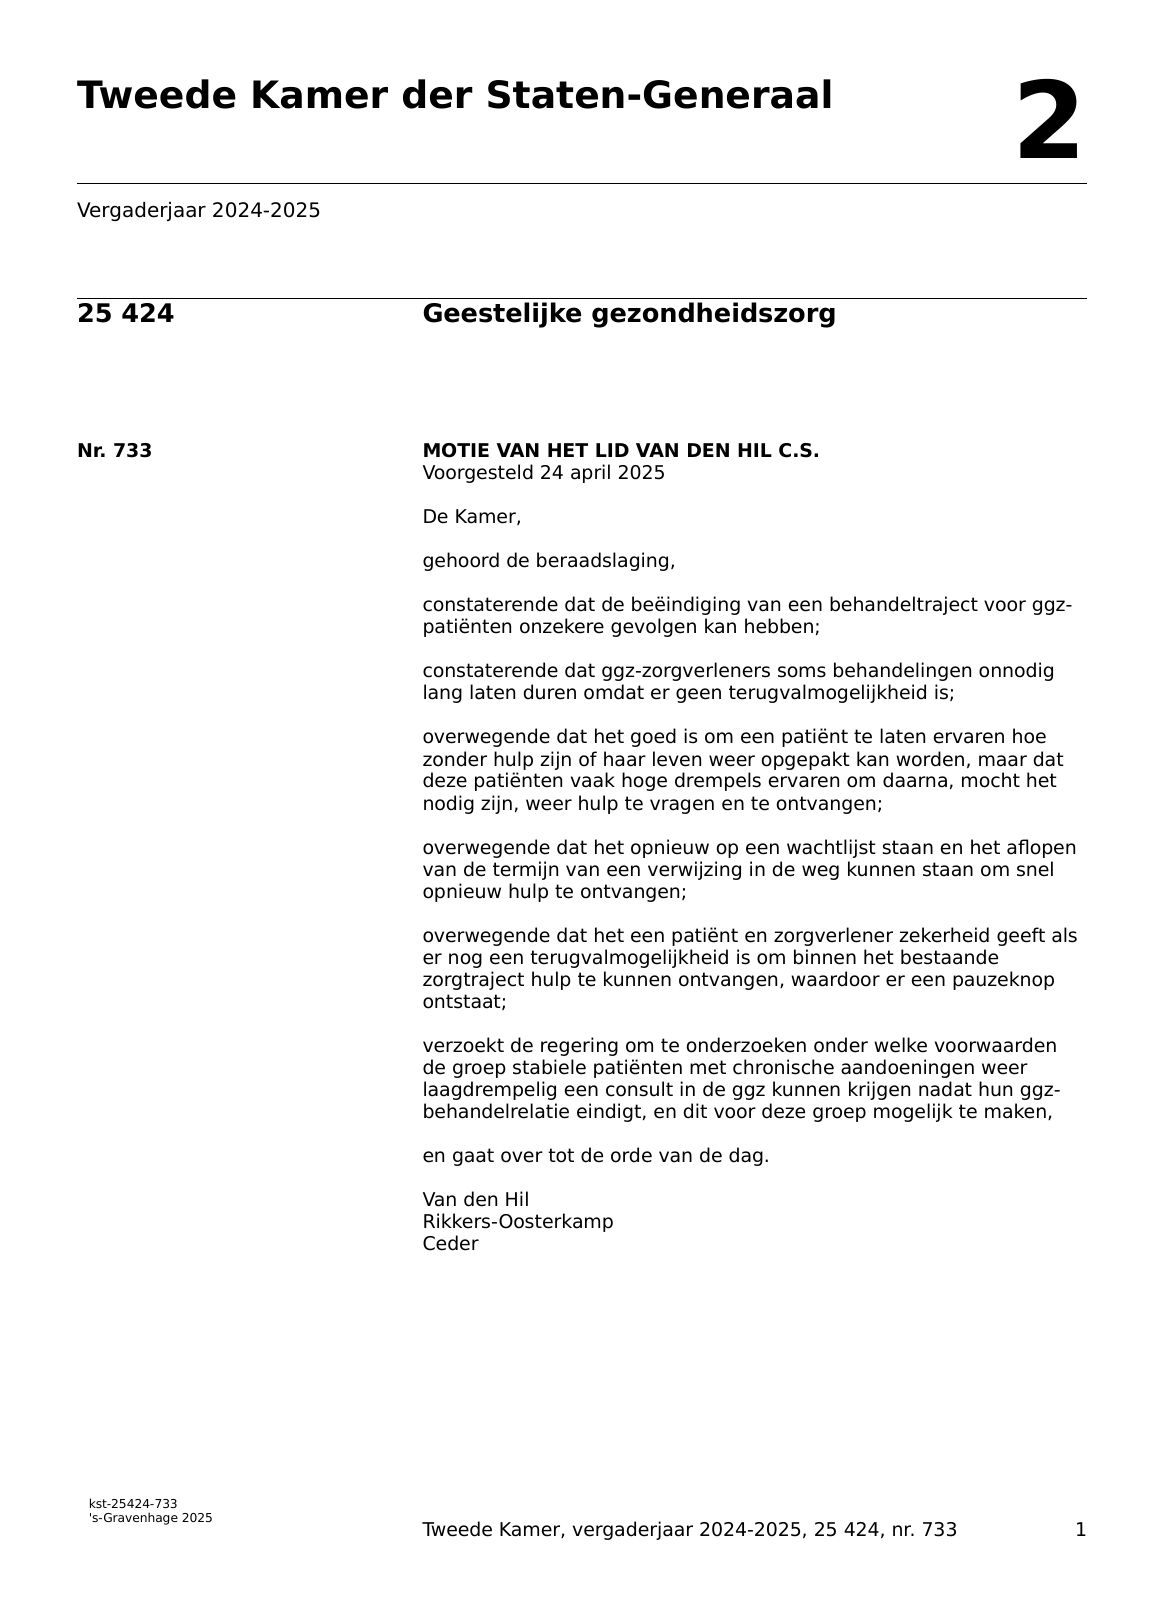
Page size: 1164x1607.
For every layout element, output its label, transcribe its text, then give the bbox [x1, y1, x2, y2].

text overwegende dat het een patiënt en zorgverlener zekerheid geeft als er nog een terugvalmogelijkheid is om binnen het bestaande zorgtraject hulp te kunnen ontvangen, waardoor er een pauzeknop ontstaat; [422, 925, 1087, 1013]
text en gaat over tot de orde van de dag. [422, 1145, 1087, 1167]
text Rikkers-Oosterkamp [422, 1211, 1087, 1233]
subtitle 25 424 Geestelijke gezondheidszorg [77, 299, 1087, 329]
text Ceder [422, 1233, 1087, 1255]
text Van den Hil [422, 1189, 1087, 1211]
table_cell Vergaderjaar 2024-2025 [77, 184, 1087, 298]
subtitle Nr. 733 MOTIE VAN HET LID VAN DEN HIL C.S. [77, 440, 1087, 462]
text overwegende dat het opnieuw op een wachtlijst staan en het aflopen van de termijn van een verwijzing in de weg kunnen staan om snel opnieuw hulp te ontvangen; [422, 837, 1087, 902]
table_header 2 [886, 59, 1087, 183]
table_header Tweede Kamer der Staten-Generaal [77, 59, 886, 183]
text Voorgesteld 24 april 2025 [422, 462, 1087, 484]
text overwegende dat het goed is om een patiënt te laten ervaren hoe zonder hulp zijn of haar leven weer opgepakt kan worden, maar dat deze patiënten vaak hoge drempels ervaren om daarna, mocht het nodig zijn, weer hulp te vragen en te ontvangen; [422, 726, 1087, 814]
text kst-25424-733 [88, 1497, 323, 1511]
text verzoekt de regering om te onderzoeken onder welke voorwaarden de groep stabiele patiënten met chronische aandoeningen weer laagdrempelig een consult in de ggz kunnen krijgen nadat hun ggz-behandelrelatie eindigt, en dit voor deze groep mogelijk te maken, [422, 1035, 1087, 1123]
text constaterende dat de beëindiging van een behandeltraject voor ggz-patiënten onzekere gevolgen kan hebben; [422, 594, 1087, 638]
text 's-Gravenhage 2025 [88, 1511, 323, 1525]
text constaterende dat ggz-zorgverleners soms behandelingen onnodig lang laten duren omdat er geen terugvalmogelijkheid is; [422, 660, 1087, 704]
text De Kamer, [422, 506, 1087, 528]
text gehoord de beraadslaging, [422, 550, 1087, 572]
